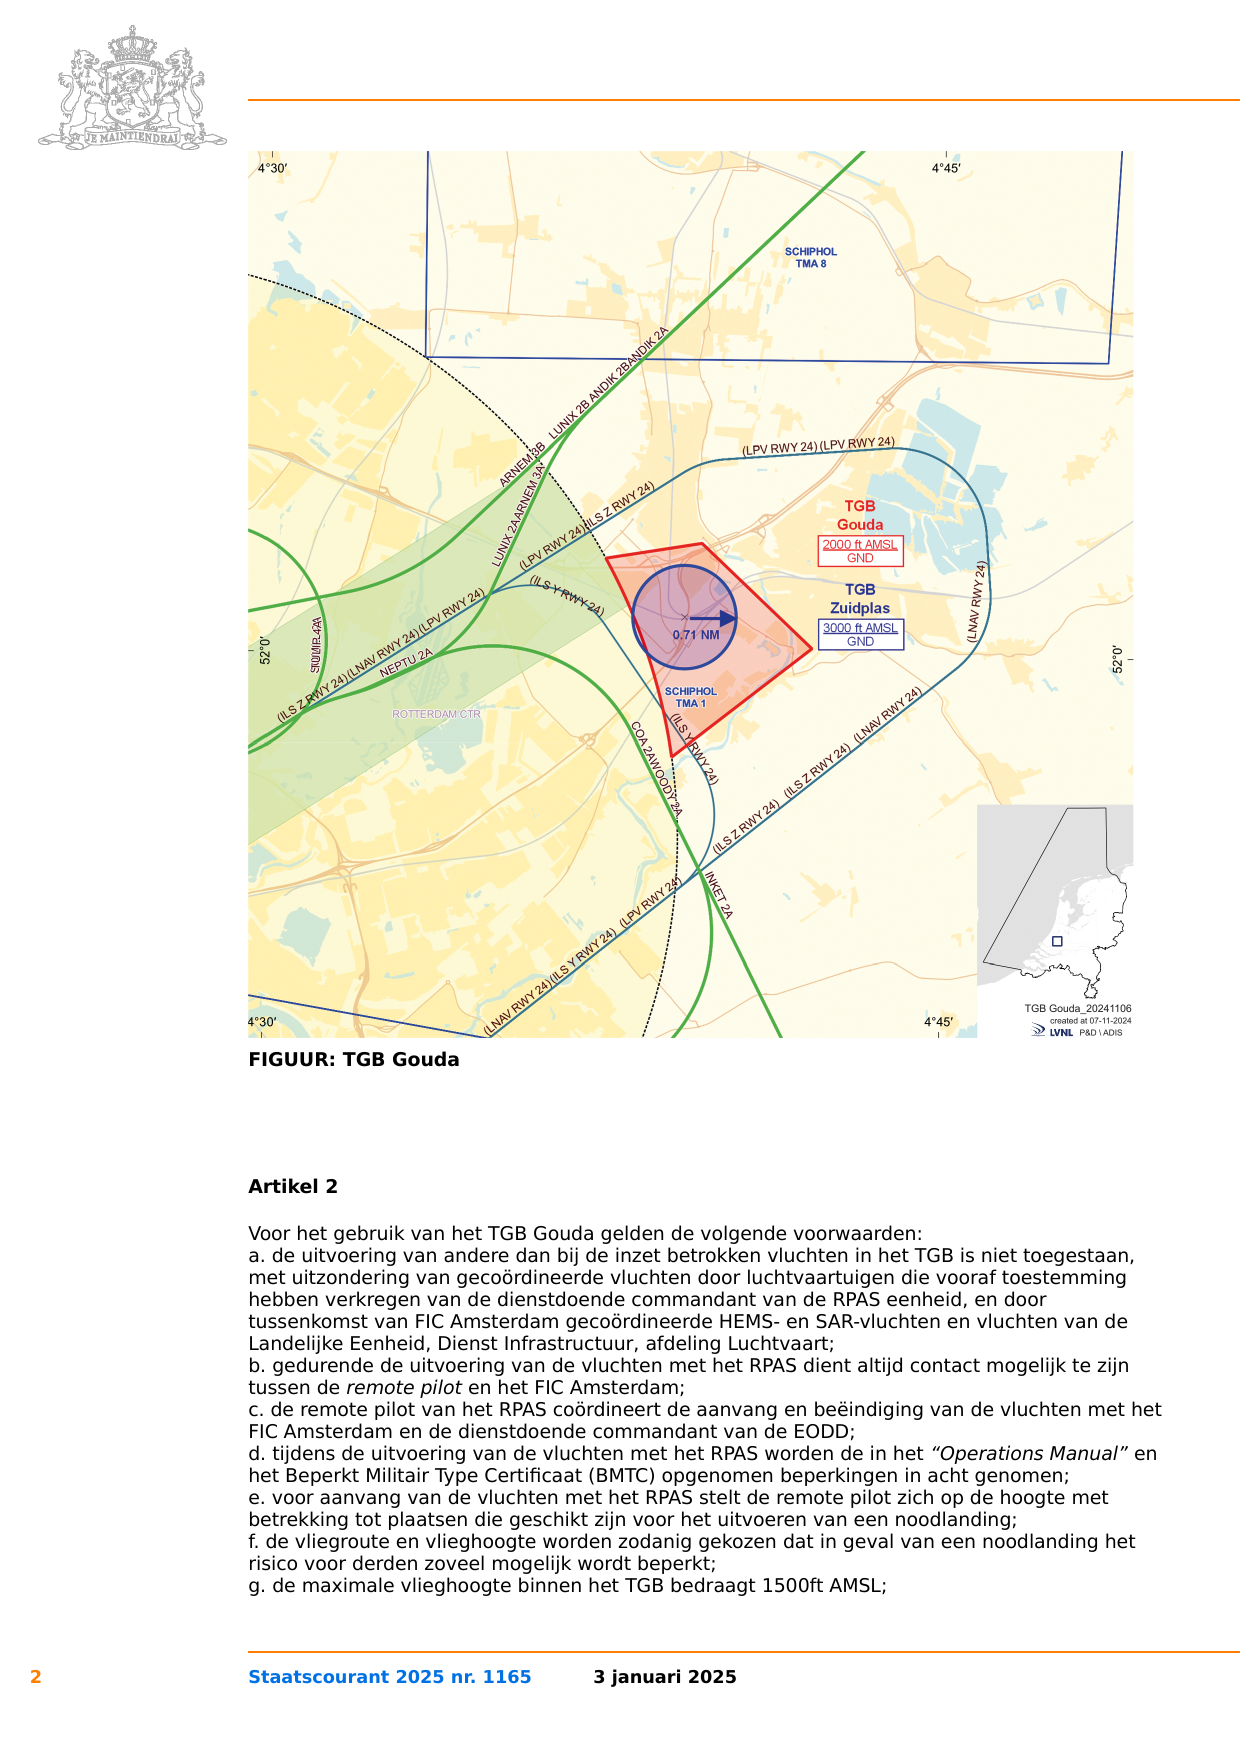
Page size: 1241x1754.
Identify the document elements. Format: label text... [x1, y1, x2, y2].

text e. voor aanvang van de vluchten met het RPAS stelt de remote pilot zich op de hoogte met betrekking tot plaatsen die geschikt zijn voor het uitvoeren van een noodlanding; [248, 1487, 1163, 1531]
subtitle Artikel 2 [248, 1176, 1163, 1198]
text g. de maximale vlieghoogte binnen het TGB bedraagt 1500ft AMSL; [248, 1575, 1163, 1597]
text c. de remote pilot van het RPAS coördineert de aanvang en beëindiging van de vluchten met het FIC Amsterdam en de dienstdoende commandant van de EODD; [248, 1399, 1163, 1443]
text a. de uitvoering van andere dan bij de inzet betrokken vluchten in het TGB is niet toegestaan, met uitzondering van gecoördineerde vluchten door luchtvaartuigen die vooraf toestemming hebben verkregen van de dienstdoende commandant van de RPAS eenheid, en door tussenkomst van FIC Amsterdam gecoördineerde HEMS- en SAR-vluchten en vluchten van de Landelijke Eenheid, Dienst Infrastructuur, afdeling Luchtvaart; [248, 1245, 1163, 1355]
text f. de vliegroute en vlieghoogte worden zodanig gekozen dat in geval van een noodlanding het risico voor derden zoveel mogelijk wordt beperkt; [248, 1531, 1163, 1575]
text d. tijdens de uitvoering van de vluchten met het RPAS worden de in het “Operations Manual” en het Beperkt Militair Type Certificaat (BMTC) opgenomen beperkingen in acht genomen; [248, 1443, 1163, 1487]
text Voor het gebruik van het TGB Gouda gelden de volgende voorwaarden: [248, 1223, 1163, 1245]
picture [38, 25, 227, 150]
text FIGUUR: TGB Gouda [248, 1049, 1134, 1071]
picture [248, 151, 1134, 1038]
text b. gedurende de uitvoering van de vluchten met het RPAS dient altijd contact mogelijk te zijn tussen de remote pilot en het FIC Amsterdam; [248, 1355, 1163, 1399]
